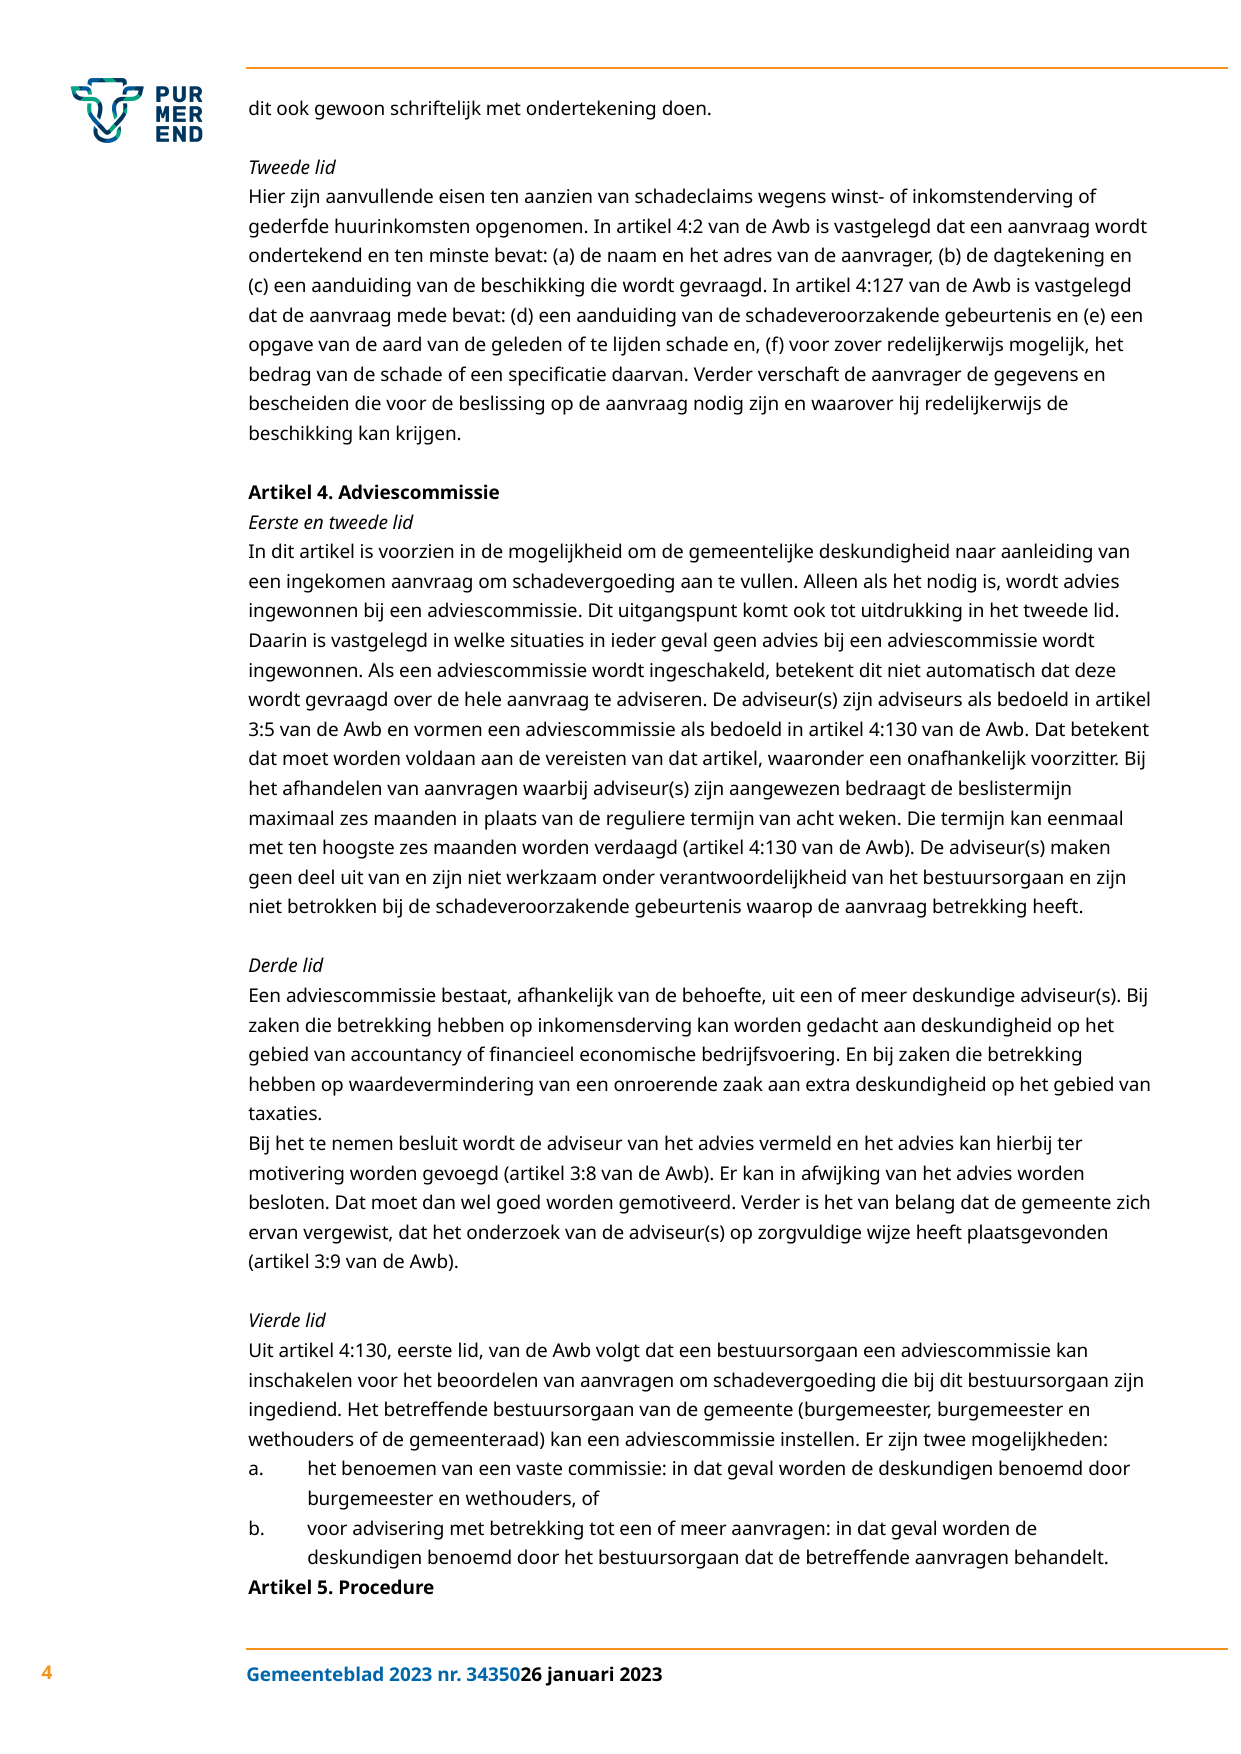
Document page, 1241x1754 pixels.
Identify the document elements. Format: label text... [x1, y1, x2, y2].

list voor advisering met betrekking tot een of meer aanvragen: in dat geval worden de deskundigen benoemd door het bestuursorgaan dat de betreffende aanvragen behandelt. [248, 1515, 1152, 1570]
text In dit artikel is voorzien in de mogelijkheid om de gemeentelijke deskundigheid naar aanleiding van een ingekomen aanvraag om schadevergoeding aan te vullen. Alleen als het nodig is, wordt advies ingewonnen bij een adviescommissie. Dit uitgangspunt komt ook tot uitdrukking in het tweede lid. Daarin is vastgelegd in welke situaties in ieder geval geen advies bij een adviescommissie wordt ingewonnen. Als een adviescommissie wordt ingeschakeld, betekent dit niet automatisch dat deze wordt gevraagd over de hele aanvraag te adviseren. De adviseur(s) zijn adviseurs als bedoeld in artikel 3:5 van de Awb en vormen een adviescommissie als bedoeld in artikel 4:130 van de Awb. Dat betekent dat moet worden voldaan aan de vereisten van dat artikel, waaronder een onafhankelijk voorzitter. Bij het afhandelen van aanvragen waarbij adviseur(s) zijn aangewezen bedraagt de beslistermijn maximaal zes maanden in plaats van de reguliere termijn van acht weken. Die termijn kan eenmaal met ten hoogste zes maanden worden verdaagd (artikel 4:130 van de Awb). De adviseur(s) maken geen deel uit van en zijn niet werkzaam onder verantwoordelijkheid van het bestuursorgaan en zijn niet betrokken bij de schadeveroorzakende gebeurtenis waarop de aanvraag betrekking heeft. [248, 538, 1152, 919]
text dit ook gewoon schriftelijk met ondertekening doen. [248, 95, 1152, 121]
picture [41, 47, 231, 172]
text Tweede lid [248, 154, 1152, 180]
list het benoemen van een vaste commissie: in dat geval worden de deskundigen benoemd door burgemeester en wethouders, of [248, 1456, 1152, 1511]
text Een adviescommissie bestaat, afhankelijk van de behoefte, uit een of meer deskundige adviseur(s). Bij zaken die betrekking hebben op inkomensderving kan worden gedacht aan deskundigheid op het gebied van accountancy of financieel economische bedrijfsvoering. En bij zaken die betrekking hebben op waardevermindering van een onroerende zaak aan extra deskundigheid op het gebied van taxaties. [248, 982, 1152, 1126]
text Vierde lid [248, 1308, 1152, 1333]
text Hier zijn aanvullende eisen ten aanzien van schadeclaims wegens winst- of inkomstenderving of gederfde huurinkomsten opgenomen. In artikel 4:2 van de Awb is vastgelegd dat een aanvraag wordt ondertekend en ten minste bevat: (a) de naam en het adres van de aanvrager, (b) de dagtekening en (c) een aanduiding van de beschikking die wordt gevraagd. In artikel 4:127 van de Awb is vastgelegd dat de aanvraag mede bevat: (d) een aanduiding van de schadeveroorzakende gebeurtenis en (e) een opgave van de aard van de geleden of te lijden schade en, (f) voor zover redelijkerwijs mogelijk, het bedrag van de schade of een specificatie daarvan. Verder verschaft de aanvrager de gegevens en bescheiden die voor de beslissing op de aanvraag nodig zijn en waarover hij redelijkerwijs de beschikking kan krijgen. [248, 183, 1152, 446]
text Eerste en tweede lid [248, 509, 1152, 535]
text Artikel 5. Procedure [248, 1574, 1152, 1600]
text Uit artikel 4:130, eerste lid, van de Awb volgt dat een bestuursorgaan een adviescommissie kan inschakelen voor het beoordelen van aanvragen om schadevergoeding die bij dit bestuursorgaan zijn ingediend. Het betreffende bestuursorgaan van de gemeente (burgemeester, burgemeester en wethouders of de gemeenteraad) kan een adviescommissie instellen. Er zijn twee mogelijkheden: [248, 1337, 1152, 1452]
text Bij het te nemen besluit wordt de adviseur van het advies vermeld en het advies kan hierbij ter motivering worden gevoegd (artikel 3:8 van de Awb). Er kan in afwijking van het advies worden besloten. Dat moet dan wel goed worden gemotiveerd. Verder is het van belang dat de gemeente zich ervan vergewist, dat het onderzoek van de adviseur(s) op zorgvuldige wijze heeft plaatsgevonden (artikel 3:9 van de Awb). [248, 1130, 1152, 1274]
text Derde lid [248, 953, 1152, 978]
text Artikel 4. Adviescommissie [248, 479, 1152, 505]
